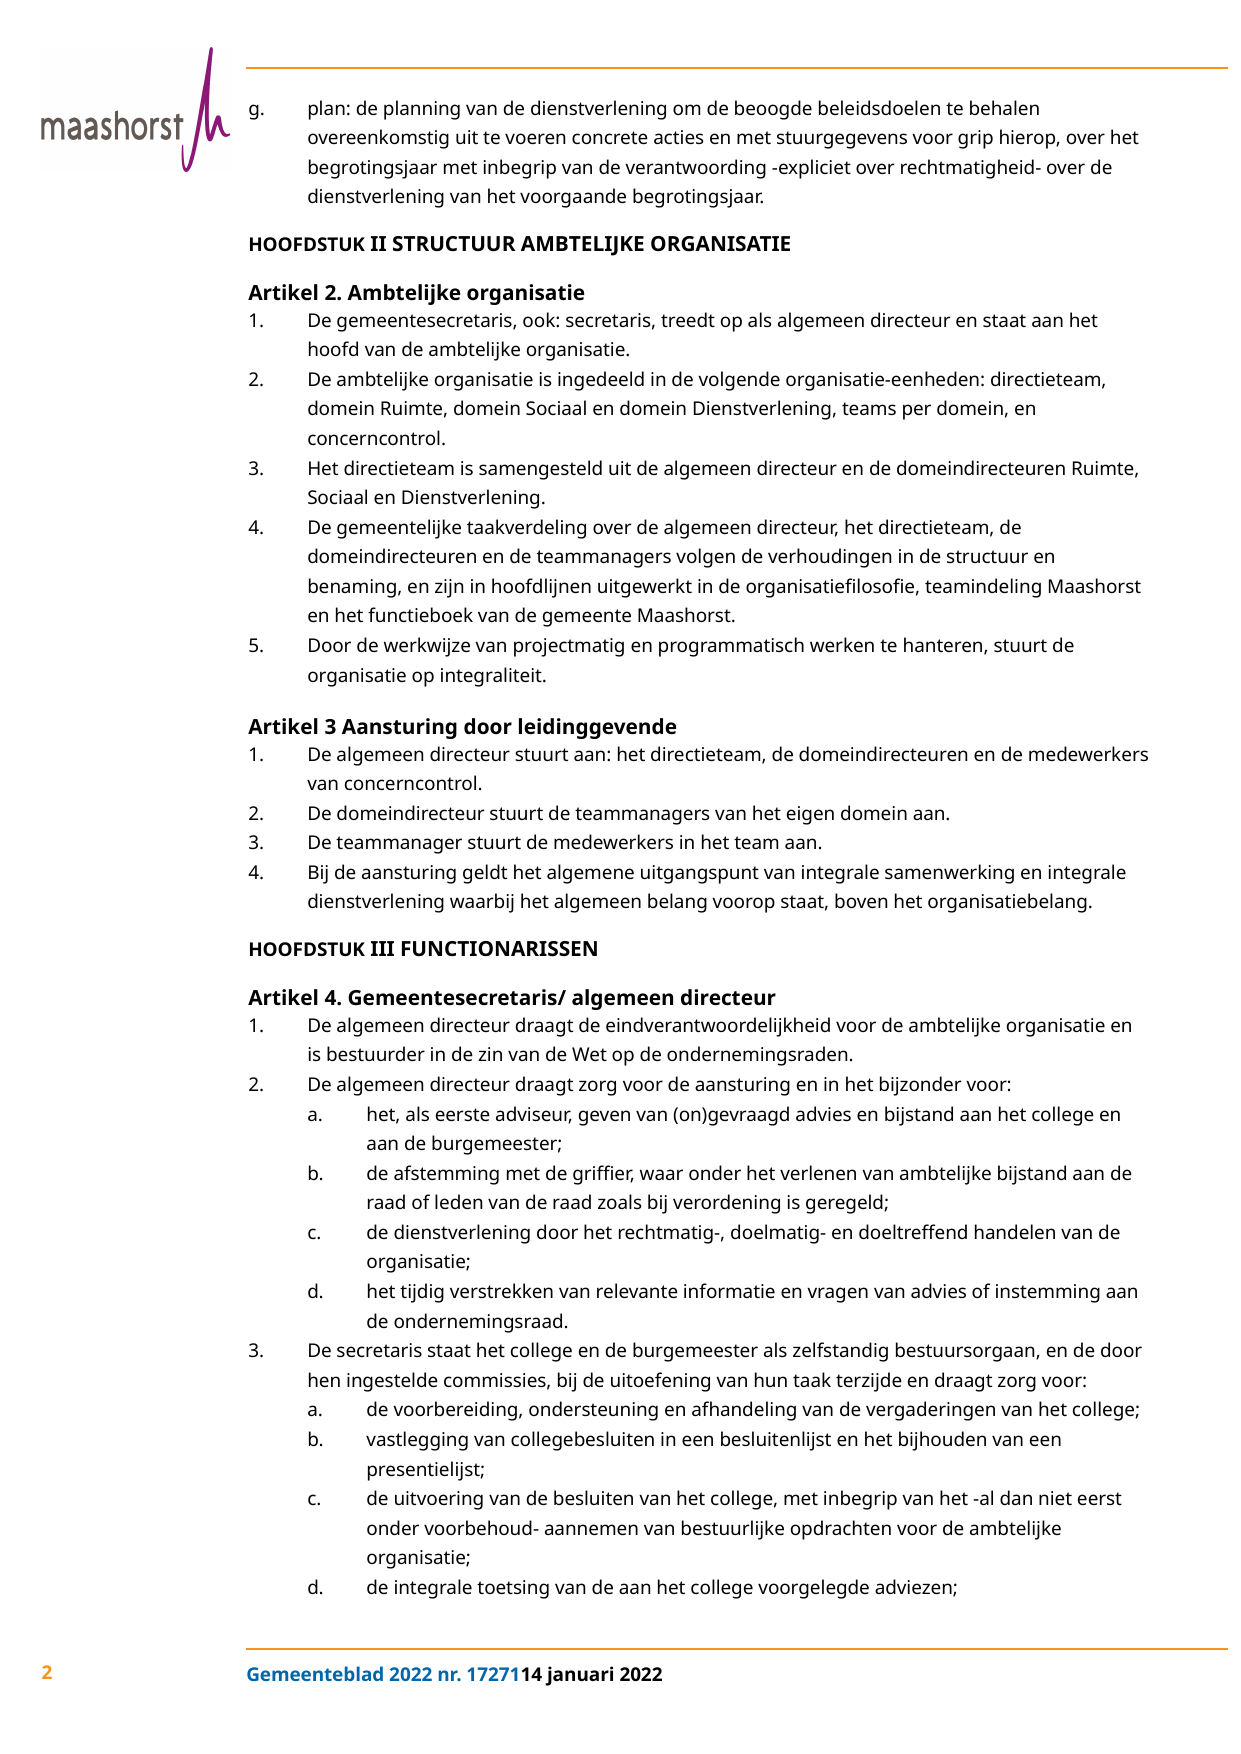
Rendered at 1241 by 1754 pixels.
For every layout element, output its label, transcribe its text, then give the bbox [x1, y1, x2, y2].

list plan: de planning van de dienstverlening om de beoogde beleidsdoelen te behalen overeenkomstig uit te voeren concrete acties en met stuurgegevens voor grip hierop, over het begrotingsjaar met inbegrip van de verantwoording -expliciet over rechtmatigheid- over de dienstverlening van het voorgaande begrotingsjaar. [248, 95, 1152, 209]
text Artikel 3 Aansturing door leidinggevende [248, 712, 1152, 741]
list de voorbereiding, ondersteuning en afhandeling van de vergaderingen van het college; [307, 1397, 1152, 1422]
list De algemeen directeur draagt de eindverantwoordelijkheid voor de ambtelijke organisatie en is bestuurder in de zin van de Wet op de ondernemingsraden. [248, 1012, 1152, 1067]
text HOOFDSTUK II STRUCTUUR AMBTELIJKE ORGANISATIE [248, 229, 1152, 258]
list Door de werkwijze van projectmatig en programmatisch werken te hanteren, stuurt de organisatie op integraliteit. [248, 632, 1152, 688]
list Het directieteam is samengesteld uit de algemeen directeur en de domeindirecteuren Ruimte, Sociaal en Dienstverlening. [248, 455, 1152, 510]
list De domeindirecteur stuurt de teammanagers van het eigen domein aan. [248, 800, 1152, 826]
text Artikel 2. Ambtelijke organisatie [248, 278, 1152, 307]
list De secretaris staat het college en de burgemeester als zelfstandig bestuursorgaan, en de door hen ingestelde commissies, bij de uitoefening van hun taak terzijde en draagt zorg voor: [248, 1337, 1152, 1393]
list de integrale toetsing van de aan het college voorgelegde adviezen; [307, 1574, 1152, 1600]
text Artikel 4. Gemeentesecretaris/ algemeen directeur [248, 983, 1152, 1012]
list de dienstverlening door het rechtmatig-, doelmatig- en doeltreffend handelen van de organisatie; [307, 1219, 1152, 1274]
list vastlegging van collegebesluiten in een besluitenlijst en het bijhouden van een presentielijst; [307, 1426, 1152, 1481]
list De gemeentelijke taakverdeling over de algemeen directeur, het directieteam, de domeindirecteuren en de teammanagers volgen de verhoudingen in de structuur en benaming, en zijn in hoofdlijnen uitgewerkt in de organisatiefilosofie, teamindeling Maashorst en het functieboek van de gemeente Maashorst. [248, 514, 1152, 628]
list De teammanager stuurt de medewerkers in het team aan. [248, 829, 1152, 855]
list het tijdig verstrekken van relevante informatie en vragen van advies of instemming aan de ondernemingsraad. [307, 1278, 1152, 1333]
text HOOFDSTUK III FUNCTIONARISSEN [248, 934, 1152, 963]
picture [41, 47, 231, 172]
list De algemeen directeur stuurt aan: het directieteam, de domeindirecteuren en de medewerkers van concerncontrol. [248, 741, 1152, 796]
list De gemeentesecretaris, ook: secretaris, treedt op als algemeen directeur en staat aan het hoofd van de ambtelijke organisatie. [248, 307, 1152, 362]
list De ambtelijke organisatie is ingedeeld in de volgende organisatie-eenheden: directieteam, domein Ruimte, domein Sociaal en domein Dienstverlening, teams per domein, en concerncontrol. [248, 366, 1152, 451]
list Bij de aansturing geldt het algemene uitgangspunt van integrale samenwerking en integrale dienstverlening waarbij het algemeen belang voorop staat, boven het organisatiebelang. [248, 859, 1152, 914]
list De algemeen directeur draagt zorg voor de aansturing en in het bijzonder voor: [248, 1071, 1152, 1097]
list de afstemming met de griffier, waar onder het verlenen van ambtelijke bijstand aan de raad of leden van de raad zoals bij verordening is geregeld; [307, 1160, 1152, 1215]
list de uitvoering van de besluiten van het college, met inbegrip van het -al dan niet eerst onder voorbehoud- aannemen van bestuurlijke opdrachten voor de ambtelijke organisatie; [307, 1485, 1152, 1570]
list het, als eerste adviseur, geven van (on)gevraagd advies en bijstand aan het college en aan de burgemeester; [307, 1101, 1152, 1156]
